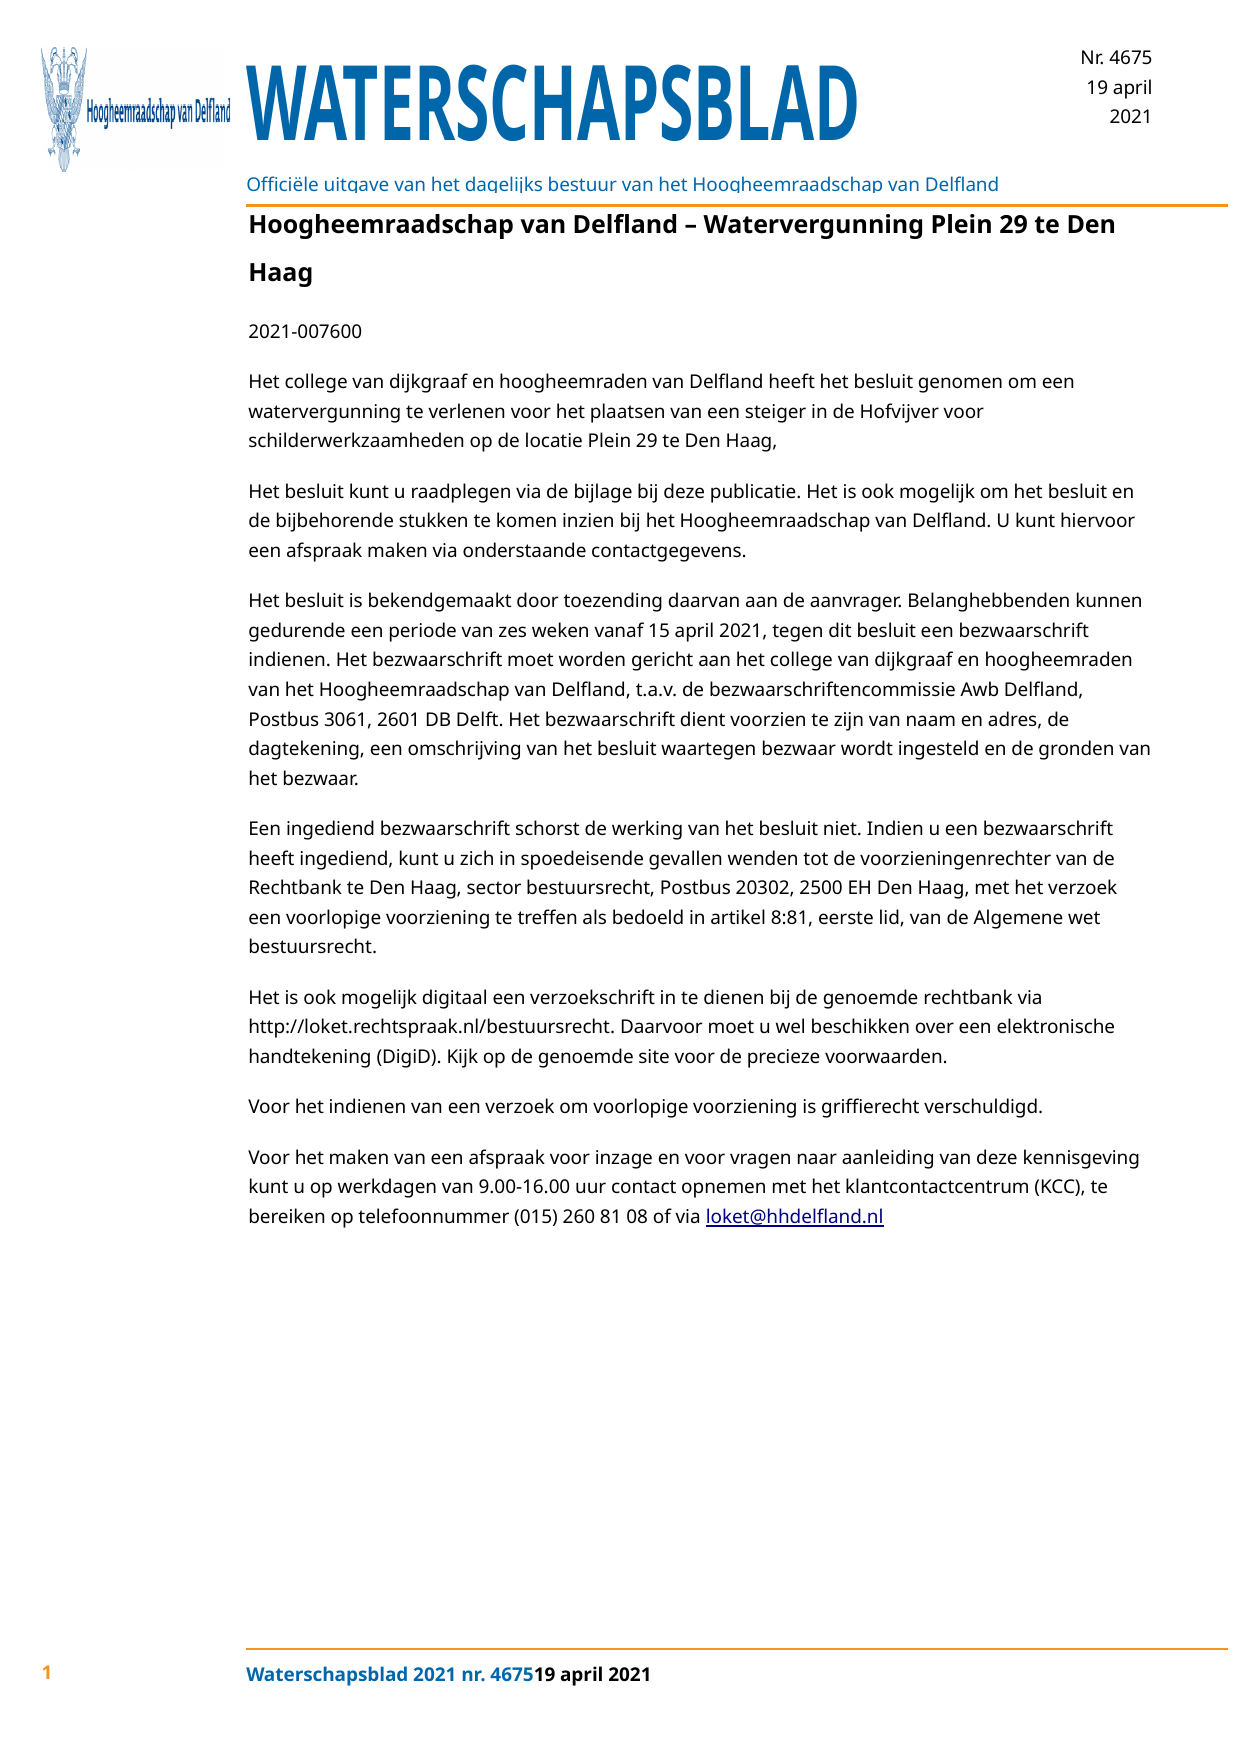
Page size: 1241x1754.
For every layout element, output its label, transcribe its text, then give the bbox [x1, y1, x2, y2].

text 2021-007600 [248, 318, 1152, 344]
text Het college van dijkgraaf en hoogheemraden van Delfland heeft het besluit genomen om een watervergunning te verlenen voor het plaatsen van een steiger in de Hofvijver voor schilderwerkzaamheden op de locatie Plein 29 te Den Haag, [248, 368, 1152, 453]
text Het besluit is bekendgemaakt door toezending daarvan aan de aanvrager. Belanghebbenden kunnen gedurende een periode van zes weken vanaf 15 april 2021, tegen dit besluit een bezwaarschrift indienen. Het bezwaarschrift moet worden gericht aan het college van dijkgraaf en hoogheemraden van het Hoogheemraadschap van Delfland, t.a.v. de bezwaarschriftencommissie Awb Delfland, Postbus 3061, 2601 DB Delft. Het bezwaarschrift dient voorzien te zijn van naam en adres, de dagtekening, een omschrijving van het besluit waartegen bezwaar wordt ingesteld en de gronden van het bezwaar. [248, 587, 1152, 791]
text Voor het indienen van een verzoek om voorlopige voorziening is griffierecht verschuldigd. [248, 1094, 1152, 1119]
text Hoogheemraadschap van Delfland – Watervergunning Plein 29 te Den Haag [248, 207, 1152, 288]
text Het besluit kunt u raadplegen via de bijlage bij deze publicatie. Het is ook mogelijk om het besluit en de bijbehorende stukken te komen inzien bij het Hoogheemraadschap van Delfland. U kunt hiervoor een afspraak maken via onderstaande contactgegevens. [248, 478, 1152, 563]
text Het is ook mogelijk digitaal een verzoekschrift in te dienen bij de genoemde rechtbank via http://loket.rechtspraak.nl/bestuursrecht. Daarvoor moet u wel beschikken over een elektronische handtekening (DigiD). Kijk op de genoemde site voor de precieze voorwaarden. [248, 984, 1152, 1069]
picture [41, 47, 231, 172]
text Een ingediend bezwaarschrift schorst de werking van het besluit niet. Indien u een bezwaarschrift heeft ingediend, kunt u zich in spoedeisende gevallen wenden tot de voorzieningenrechter van de Rechtbank te Den Haag, sector bestuursrecht, Postbus 20302, 2500 EH Den Haag, met het verzoek een voorlopige voorziening te treffen als bedoeld in artikel 8:81, eerste lid, van de Algemene wet bestuursrecht. [248, 815, 1152, 959]
text Voor het maken van een afspraak voor inzage en voor vragen naar aanleiding van deze kennisgeving kunt u op werkdagen van 9.00-16.00 uur contact opnemen met het klantcontactcentrum (KCC), te bereiken op telefoonnummer (015) 260 81 08 of via loket@hhdelfland.nl [248, 1144, 1152, 1229]
